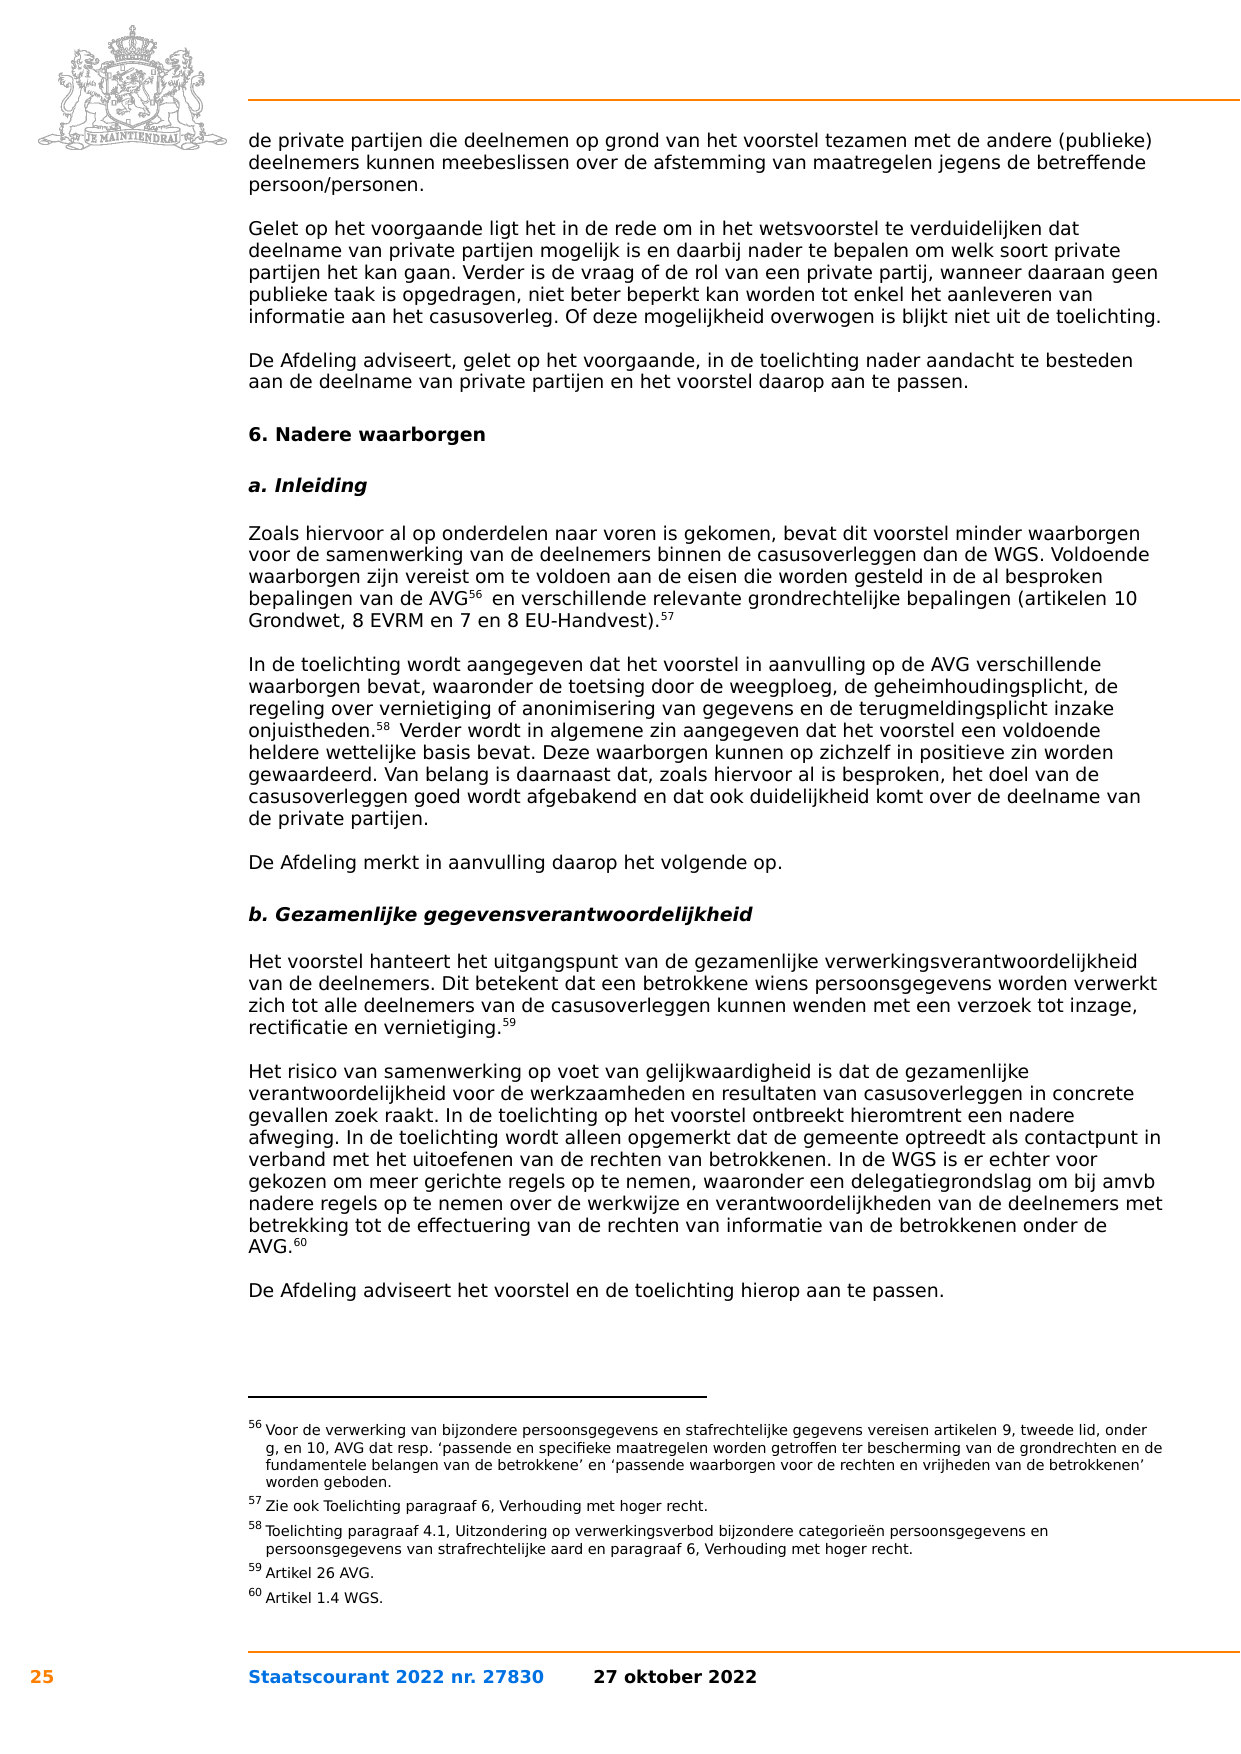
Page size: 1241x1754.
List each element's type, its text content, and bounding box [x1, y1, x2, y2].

text Gelet op het voorgaande ligt het in de rede om in het wetsvoorstel te verduidelijken dat deelname van private partijen mogelijk is en daarbij nader te bepalen om welk soort private partijen het kan gaan. Verder is de vraag of de rol van een private partij, wanneer daaraan geen publieke taak is opgedragen, niet beter beperkt kan worden tot enkel het aanleveren van informatie aan het casusoverleg. Of deze mogelijkheid overwogen is blijkt niet uit de toelichting. [248, 218, 1163, 328]
text De Afdeling merkt in aanvulling daarop het volgende op. [248, 852, 1163, 874]
text Voor de verwerking van bijzondere persoonsgegevens en stafrechtelijke gegevens vereisen artikelen 9, tweede lid, onder g, en 10, AVG dat resp. ‘passende en specifieke maatregelen worden getroffen ter bescherming van de grondrechten en de fundamentele belangen van de betrokkene’ en ‘passende waarborgen voor de rechten en vrijheden van de betrokkenen’ worden geboden. [248, 1418, 1163, 1491]
text Artikel 1.4 WGS. [248, 1586, 1163, 1608]
text Het risico van samenwerking op voet van gelijkwaardigheid is dat de gezamenlijke verantwoordelijkheid voor de werkzaamheden en resultaten van casusoverleggen in concrete gevallen zoek raakt. In de toelichting op het voorstel ontbreekt hieromtrent een nadere afweging. In de toelichting wordt alleen opgemerkt dat de gemeente optreedt als contactpunt in verband met het uitoefenen van de rechten van betrokkenen. In de WGS is er echter voor gekozen om meer gerichte regels op te nemen, waaronder een delegatiegrondslag om bij amvb nadere regels op te nemen over de werkwijze en verantwoordelijkheden van de deelnemers met betrekking tot de effectuering van de rechten van informatie van de betrokkenen onder de AVG. [248, 1061, 1163, 1258]
subtitle b. Gezamenlijke gegevensverantwoordelijkheid [248, 904, 1163, 926]
text De Afdeling adviseert het voorstel en de toelichting hierop aan te passen. [248, 1280, 1163, 1302]
text Toelichting paragraaf 4.1, Uitzondering op verwerkingsverbod bijzondere categorieën persoonsgegevens en persoonsgegevens van strafrechtelijke aard en paragraaf 6, Verhouding met hoger recht. [248, 1519, 1163, 1558]
subtitle 6. Nadere waarborgen [248, 423, 1163, 445]
text Zie ook Toelichting paragraaf 6, Verhouding met hoger recht. [248, 1494, 1163, 1516]
picture [38, 25, 227, 150]
text Artikel 26 AVG. [248, 1561, 1163, 1583]
text de private partijen die deelnemen op grond van het voorstel tezamen met de andere (publieke) deelnemers kunnen meebeslissen over de afstemming van maatregelen jegens de betreffende persoon/personen. [248, 130, 1163, 196]
text In de toelichting wordt aangegeven dat het voorstel in aanvulling op de AVG verschillende waarborgen bevat, waaronder de toetsing door de weegploeg, de geheimhoudingsplicht, de regeling over vernietiging of anonimisering van gegevens en de terugmeldingsplicht inzake onjuistheden. Verder wordt in algemene zin aangegeven dat het voorstel een voldoende heldere wettelijke basis bevat. Deze waarborgen kunnen op zichzelf in positieve zin worden gewaardeerd. Van belang is daarnaast dat, zoals hiervoor al is besproken, het doel van de casusoverleggen goed wordt afgebakend en dat ook duidelijkheid komt over de deelname van de private partijen. [248, 654, 1163, 830]
text De Afdeling adviseert, gelet op het voorgaande, in de toelichting nader aandacht te besteden aan de deelname van private partijen en het voorstel daarop aan te passen. [248, 349, 1163, 393]
subtitle a. Inleiding [248, 475, 1163, 497]
text Zoals hiervoor al op onderdelen naar voren is gekomen, bevat dit voorstel minder waarborgen voor de samenwerking van de deelnemers binnen de casusoverleggen dan de WGS. Voldoende waarborgen zijn vereist om te voldoen aan de eisen die worden gesteld in de al besproken bepalingen van de AVG en verschillende relevante grondrechtelijke bepalingen (artikelen 10 Grondwet, 8 EVRM en 7 en 8 EU-Handvest). [248, 522, 1163, 632]
text Het voorstel hanteert het uitgangspunt van de gezamenlijke verwerkingsverantwoordelijkheid van de deelnemers. Dit betekent dat een betrokkene wiens persoonsgegevens worden verwerkt zich tot alle deelnemers van de casusoverleggen kunnen wenden met een verzoek tot inzage, rectificatie en vernietiging. [248, 951, 1163, 1039]
